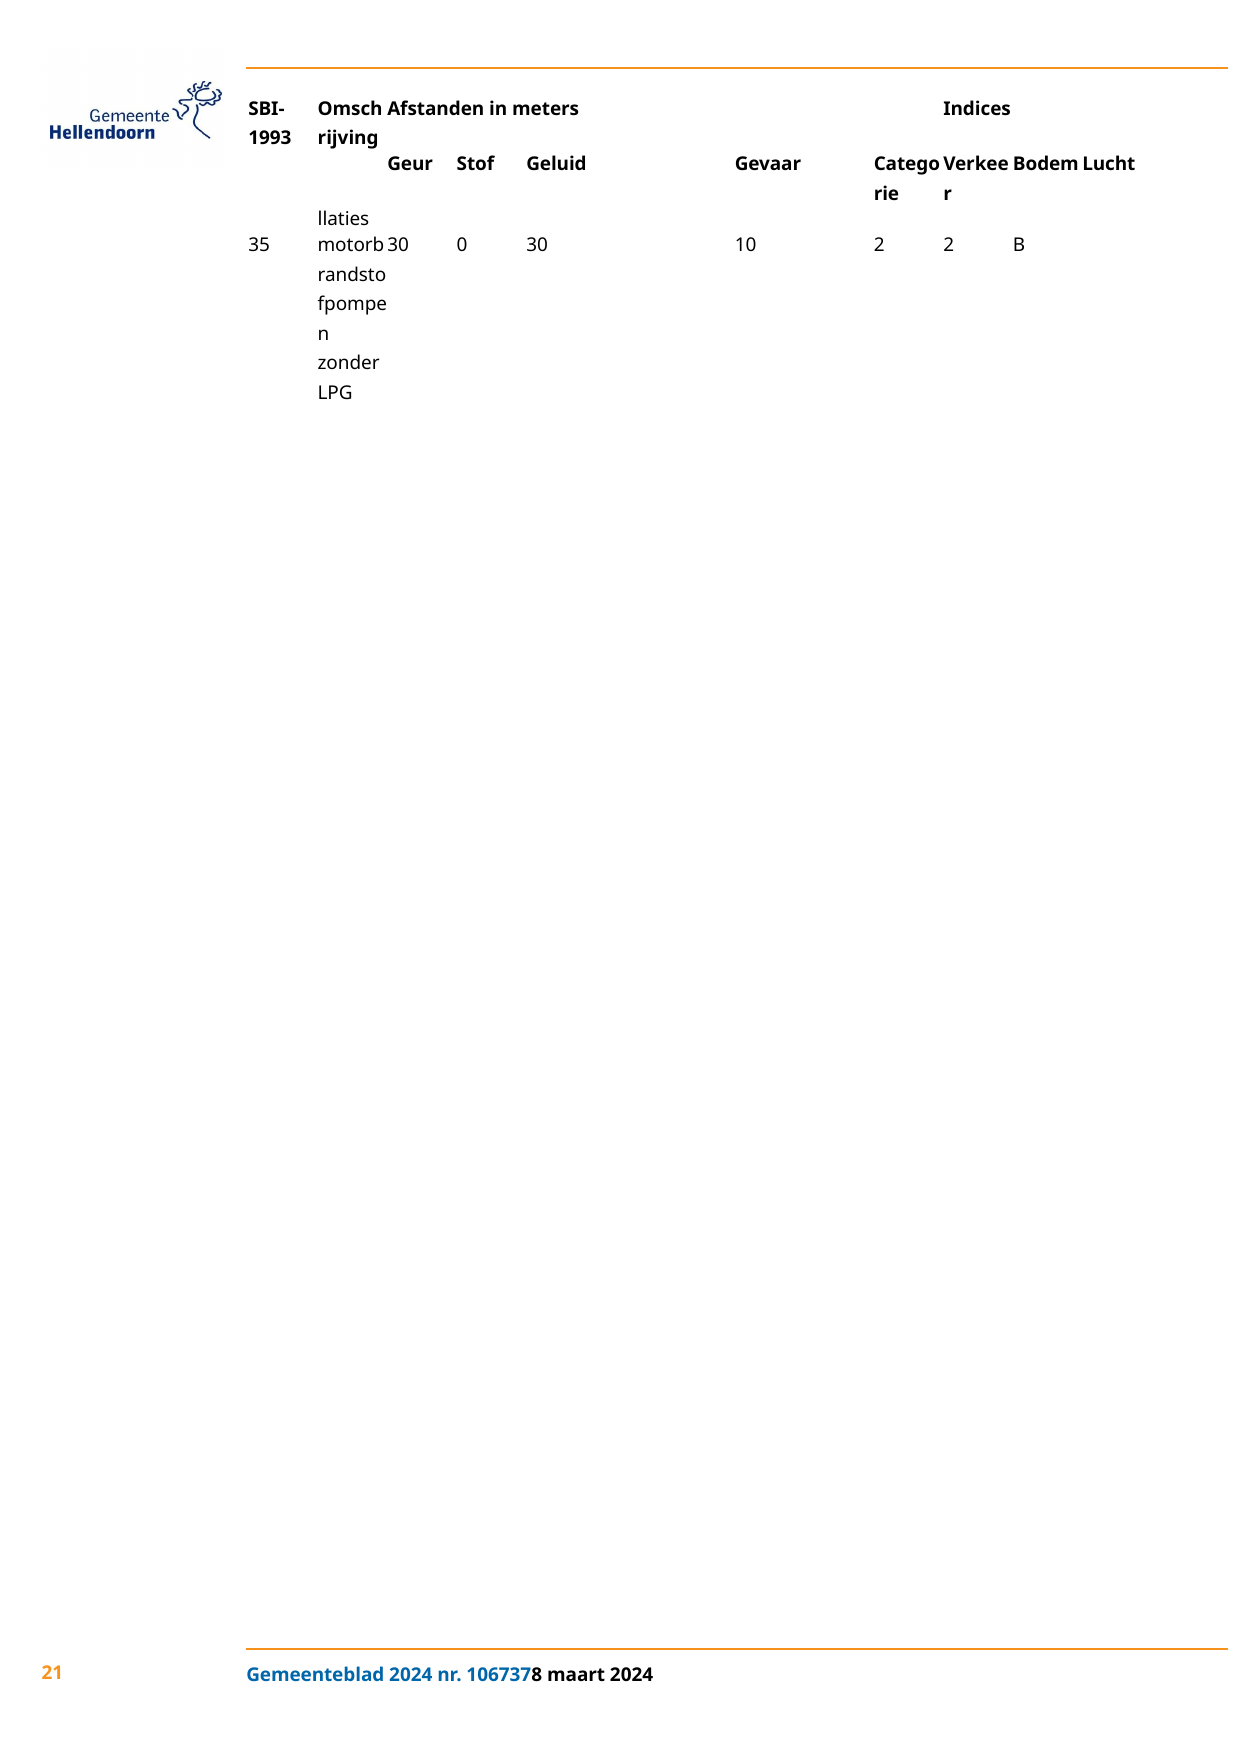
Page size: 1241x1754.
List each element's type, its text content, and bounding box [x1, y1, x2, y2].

table_cell [248, 205, 317, 231]
table_cell [735, 205, 804, 231]
table_cell [596, 205, 665, 231]
table_cell B [1013, 231, 1082, 405]
table_header [874, 95, 943, 150]
table_cell Gevaar [735, 150, 873, 205]
table_cell [318, 150, 387, 205]
table_cell [526, 205, 596, 231]
table_cell 2 [943, 231, 1013, 405]
table_cell [248, 150, 317, 205]
table_header Afstanden in meters [387, 95, 873, 150]
table_cell [456, 205, 526, 231]
table_cell 30 [526, 231, 596, 405]
table_cell [804, 231, 873, 405]
table_cell [943, 205, 1013, 231]
picture [41, 47, 231, 172]
table_cell Stof [456, 150, 526, 205]
table_cell [874, 205, 943, 231]
table_cell [1013, 205, 1082, 231]
table_cell [1082, 231, 1152, 405]
table_cell Lucht [1082, 150, 1152, 205]
table_cell Geur [387, 150, 456, 205]
table_cell Geluid [526, 150, 734, 205]
table_cell [387, 205, 456, 231]
table_cell Verkeer [943, 150, 1013, 205]
table_cell llaties [318, 205, 387, 231]
table_cell 2 [874, 231, 943, 405]
table_header SBI-1993 [248, 95, 317, 150]
table_cell [665, 205, 734, 231]
table_header Indices [943, 95, 1152, 150]
table_cell 35 [248, 231, 317, 405]
table_cell [1082, 205, 1152, 231]
table_cell Bodem [1013, 150, 1082, 205]
table_cell Categorie [874, 150, 943, 205]
table_cell motorbrandstofpompen zonder LPG [318, 231, 387, 405]
table_cell [804, 205, 873, 231]
table_cell 30 [387, 231, 456, 405]
table_header Omschrijving [318, 95, 387, 150]
table_cell 10 [735, 231, 804, 405]
table_cell [665, 231, 734, 405]
table_cell 0 [456, 231, 526, 405]
table_cell [596, 231, 665, 405]
